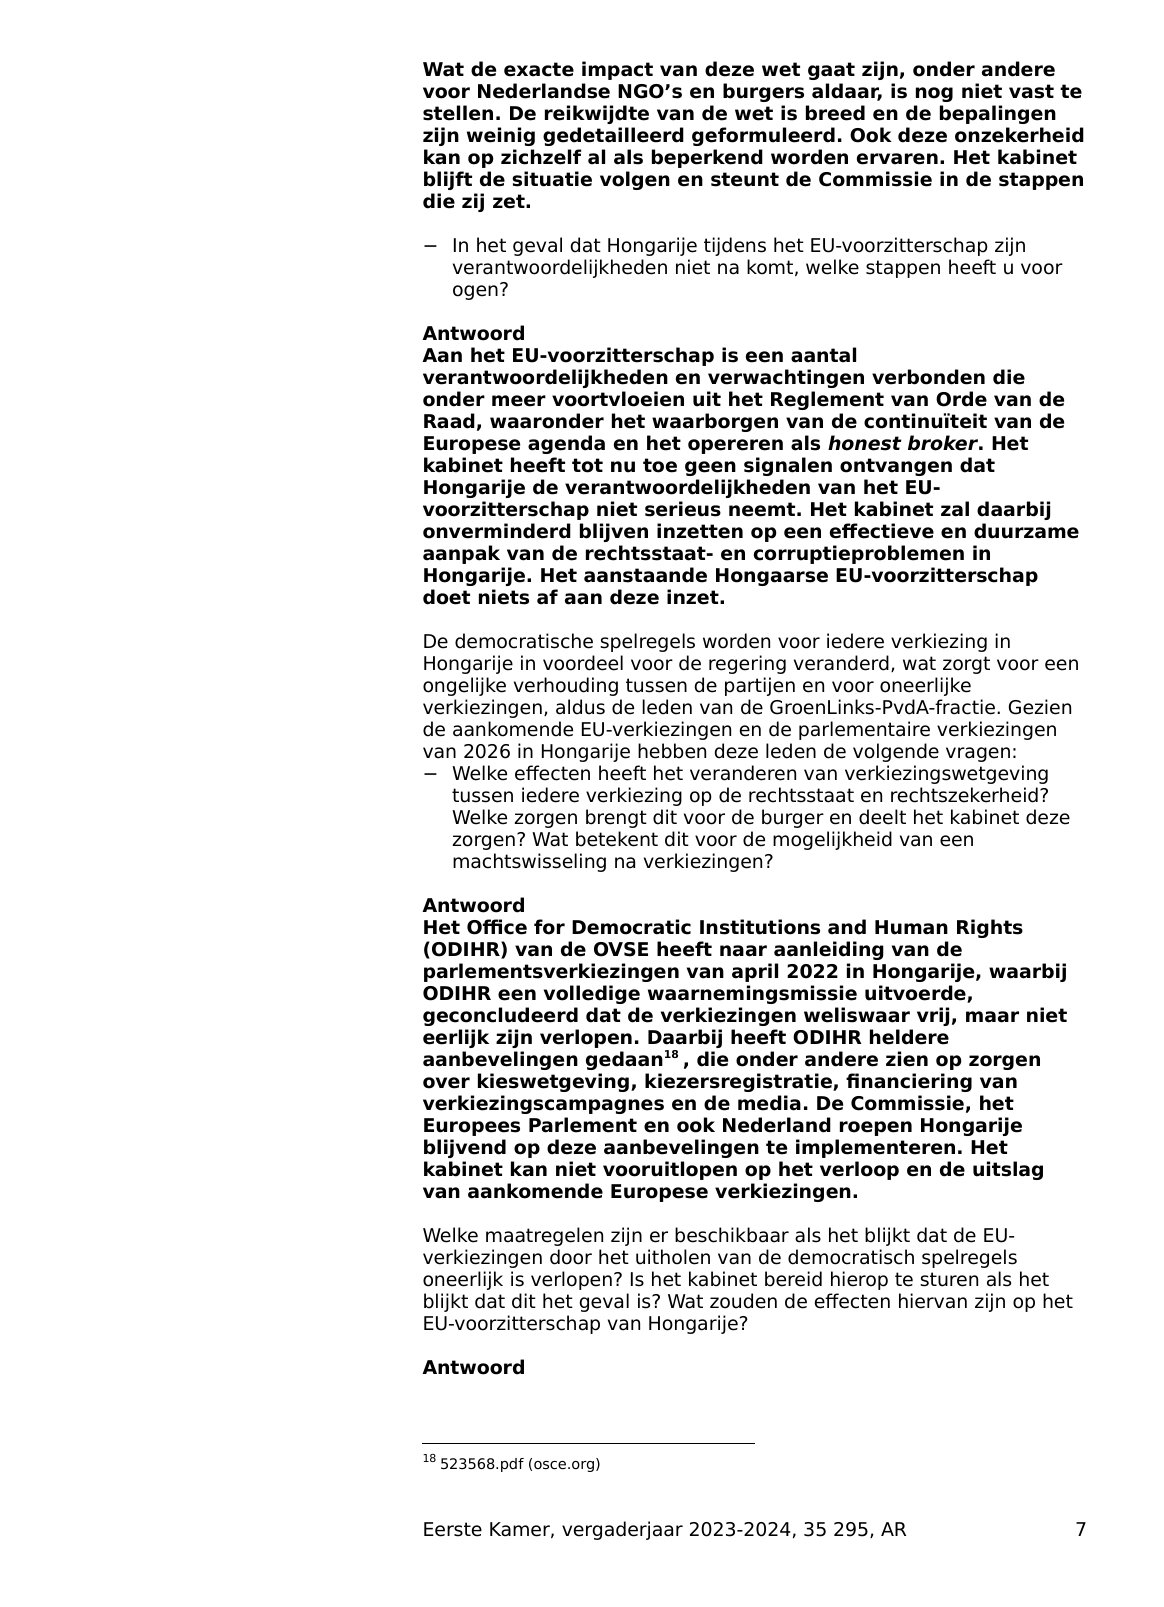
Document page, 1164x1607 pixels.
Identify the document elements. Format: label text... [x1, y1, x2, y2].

text De democratische spelregels worden voor iedere verkiezing in Hongarije in voordeel voor de regering veranderd, wat zorgt voor een ongelijke verhouding tussen de partijen en voor oneerlijke verkiezingen, aldus de leden van de GroenLinks-PvdA-fractie. Gezien de aankomende EU-verkiezingen en de parlementaire verkiezingen van 2026 in Hongarije hebben deze leden de volgende vragen: [422, 631, 1087, 763]
text Antwoord [422, 323, 1087, 345]
text Antwoord [422, 1357, 1087, 1379]
text − Welke effecten heeft het veranderen van verkiezingswetgeving tussen iedere verkiezing op de rechtsstaat en rechtszekerheid? Welke zorgen brengt dit voor de burger en deelt het kabinet deze zorgen? Wat betekent dit voor de mogelijkheid van een machtswisseling na verkiezingen? [422, 763, 1087, 873]
text Aan het EU-voorzitterschap is een aantal verantwoordelijkheden en verwachtingen verbonden die onder meer voortvloeien uit het Reglement van Orde van de Raad, waaronder het waarborgen van de continuïteit van de Europese agenda en het opereren als honest broker. Het kabinet heeft tot nu toe geen signalen ontvangen dat Hongarije de verantwoordelijkheden van het EU-voorzitterschap niet serieus neemt. Het kabinet zal daarbij onverminderd blijven inzetten op een effectieve en duurzame aanpak van de rechtsstaat- en corruptieproblemen in Hongarije. Het aanstaande Hongaarse EU-voorzitterschap doet niets af aan deze inzet. [422, 345, 1087, 609]
text Wat de exacte impact van deze wet gaat zijn, onder andere voor Nederlandse NGO’s en burgers aldaar, is nog niet vast te stellen. De reikwijdte van de wet is breed en de bepalingen zijn weinig gedetailleerd geformuleerd. Ook deze onzekerheid kan op zichzelf al als beperkend worden ervaren. Het kabinet blijft de situatie volgen en steunt de Commissie in de stappen die zij zet. [422, 59, 1087, 213]
text Antwoord [422, 895, 1087, 917]
text Het Office for Democratic Institutions and Human Rights (ODIHR) van de OVSE heeft naar aanleiding van de parlementsverkiezingen van april 2022 in Hongarije, waarbij ODIHR een volledige waarnemingsmissie uitvoerde, geconcludeerd dat de verkiezingen weliswaar vrij, maar niet eerlijk zijn verlopen. Daarbij heeft ODIHR heldere aanbevelingen gedaan, die onder andere zien op zorgen over kieswetgeving, kiezersregistratie, financiering van verkiezingscampagnes en de media. De Commissie, het Europees Parlement en ook Nederland roepen Hongarije blijvend op deze aanbevelingen te implementeren. Het kabinet kan niet vooruitlopen op het verloop en de uitslag van aankomende Europese verkiezingen. [422, 917, 1087, 1203]
text Welke maatregelen zijn er beschikbaar als het blijkt dat de EU-verkiezingen door het uitholen van de democratisch spelregels oneerlijk is verlopen? Is het kabinet bereid hierop te sturen als het blijkt dat dit het geval is? Wat zouden de effecten hiervan zijn op het EU-voorzitterschap van Hongarije? [422, 1225, 1087, 1335]
text − In het geval dat Hongarije tijdens het EU-voorzitterschap zijn verantwoordelijkheden niet na komt, welke stappen heeft u voor ogen? [422, 235, 1087, 301]
text 523568.pdf (osce.org) [422, 1452, 1087, 1474]
